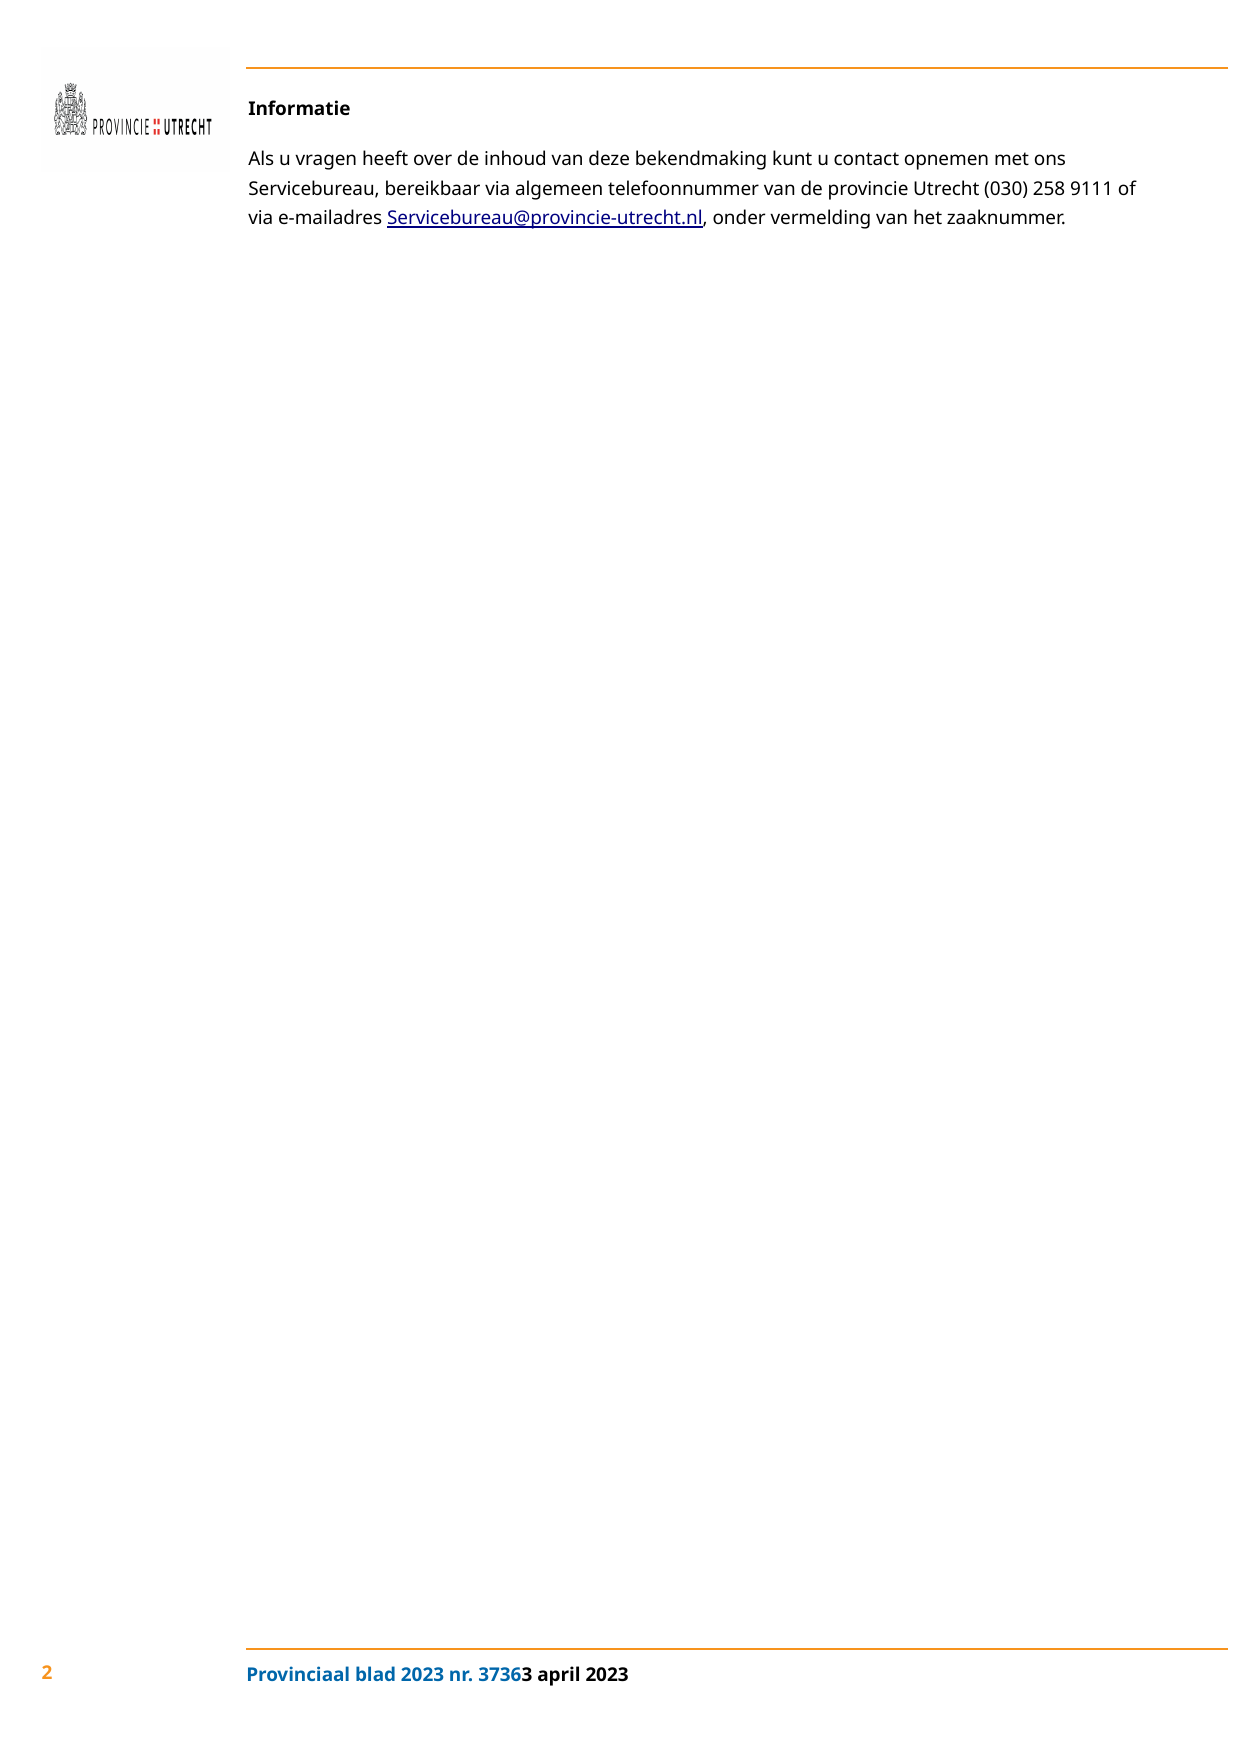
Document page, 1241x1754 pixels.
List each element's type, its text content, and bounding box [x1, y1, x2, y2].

text Als u vragen heeft over de inhoud van deze bekendmaking kunt u contact opnemen met ons Servicebureau, bereikbaar via algemeen telefoonnummer van de provincie Utrecht (030) 258 9111 of via e-mailadres Servicebureau@provincie-utrecht.nl, onder vermelding van het zaaknummer. [248, 145, 1152, 230]
text Informatie [248, 95, 1152, 121]
picture [41, 47, 231, 172]
